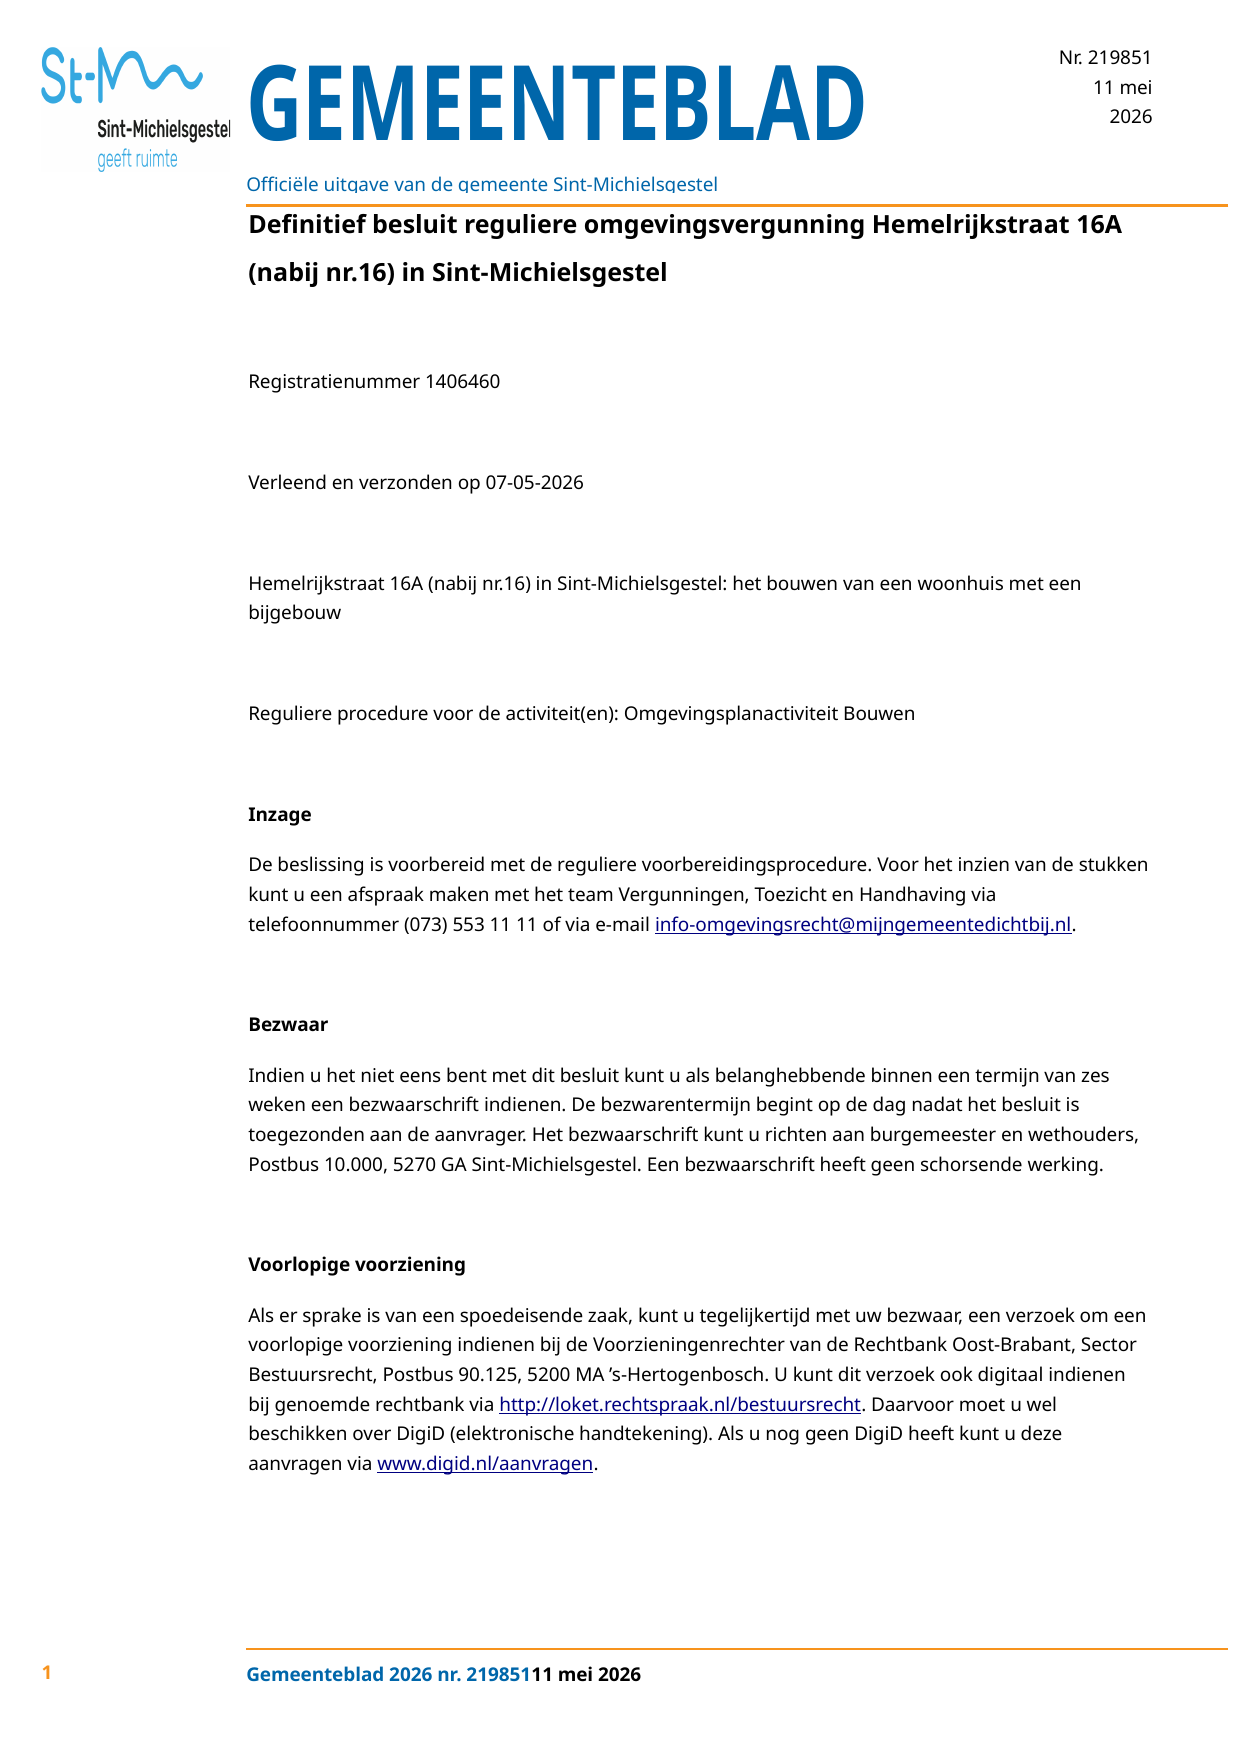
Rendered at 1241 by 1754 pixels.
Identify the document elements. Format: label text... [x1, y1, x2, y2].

text Voorlopige voorziening [248, 1252, 1152, 1277]
picture [41, 47, 231, 172]
text Definitief besluit reguliere omgevingsvergunning Hemelrijkstraat 16A (nabij nr.16) in Sint-Michielsgestel [248, 207, 1152, 288]
text Indien u het niet eens bent met dit besluit kunt u als belanghebbende binnen een termijn van zes weken een bezwaarschrift indienen. De bezwarentermijn begint op de dag nadat het besluit is toegezonden aan de aanvrager. Het bezwaarschrift kunt u richten aan burgemeester en wethouders, Postbus 10.000, 5270 GA Sint-Michielsgestel. Een bezwaarschrift heeft geen schorsende werking. [248, 1062, 1152, 1177]
text Registratienummer 1406460 [248, 368, 1152, 394]
text Verleend en verzonden op 07-05-2026 [248, 469, 1152, 495]
text Bezwaar [248, 1012, 1152, 1037]
text Hemelrijkstraat 16A (nabij nr.16) in Sint-Michielsgestel: het bouwen van een woonhuis met een bijgebouw [248, 570, 1152, 625]
text Als er sprake is van een spoedeisende zaak, kunt u tegelijkertijd met uw bezwaar, een verzoek om een voorlopige voorziening indienen bij de Voorzieningenrechter van de Rechtbank Oost-Brabant, Sector Bestuursrecht, Postbus 90.125, 5200 MA ’s-Hertogenbosch. U kunt dit verzoek ook digitaal indienen bij genoemde rechtbank via http://loket.rechtspraak.nl/bestuursrecht. Daarvoor moet u wel beschikken over DigiD (elektronische handtekening). Als u nog geen DigiD heeft kunt u deze aanvragen via www.digid.nl/aanvragen. [248, 1302, 1152, 1476]
text Inzage [248, 801, 1152, 827]
text De beslissing is voorbereid met de reguliere voorbereidingsprocedure. Voor het inzien van de stukken kunt u een afspraak maken met het team Vergunningen, Toezicht en Handhaving via telefoonnummer (073) 553 11 11 of via e-mail info-omgevingsrecht@mijngemeentedichtbij.nl. [248, 852, 1152, 937]
text Reguliere procedure voor de activiteit(en): Omgevingsplanactiviteit Bouwen [248, 700, 1152, 726]
